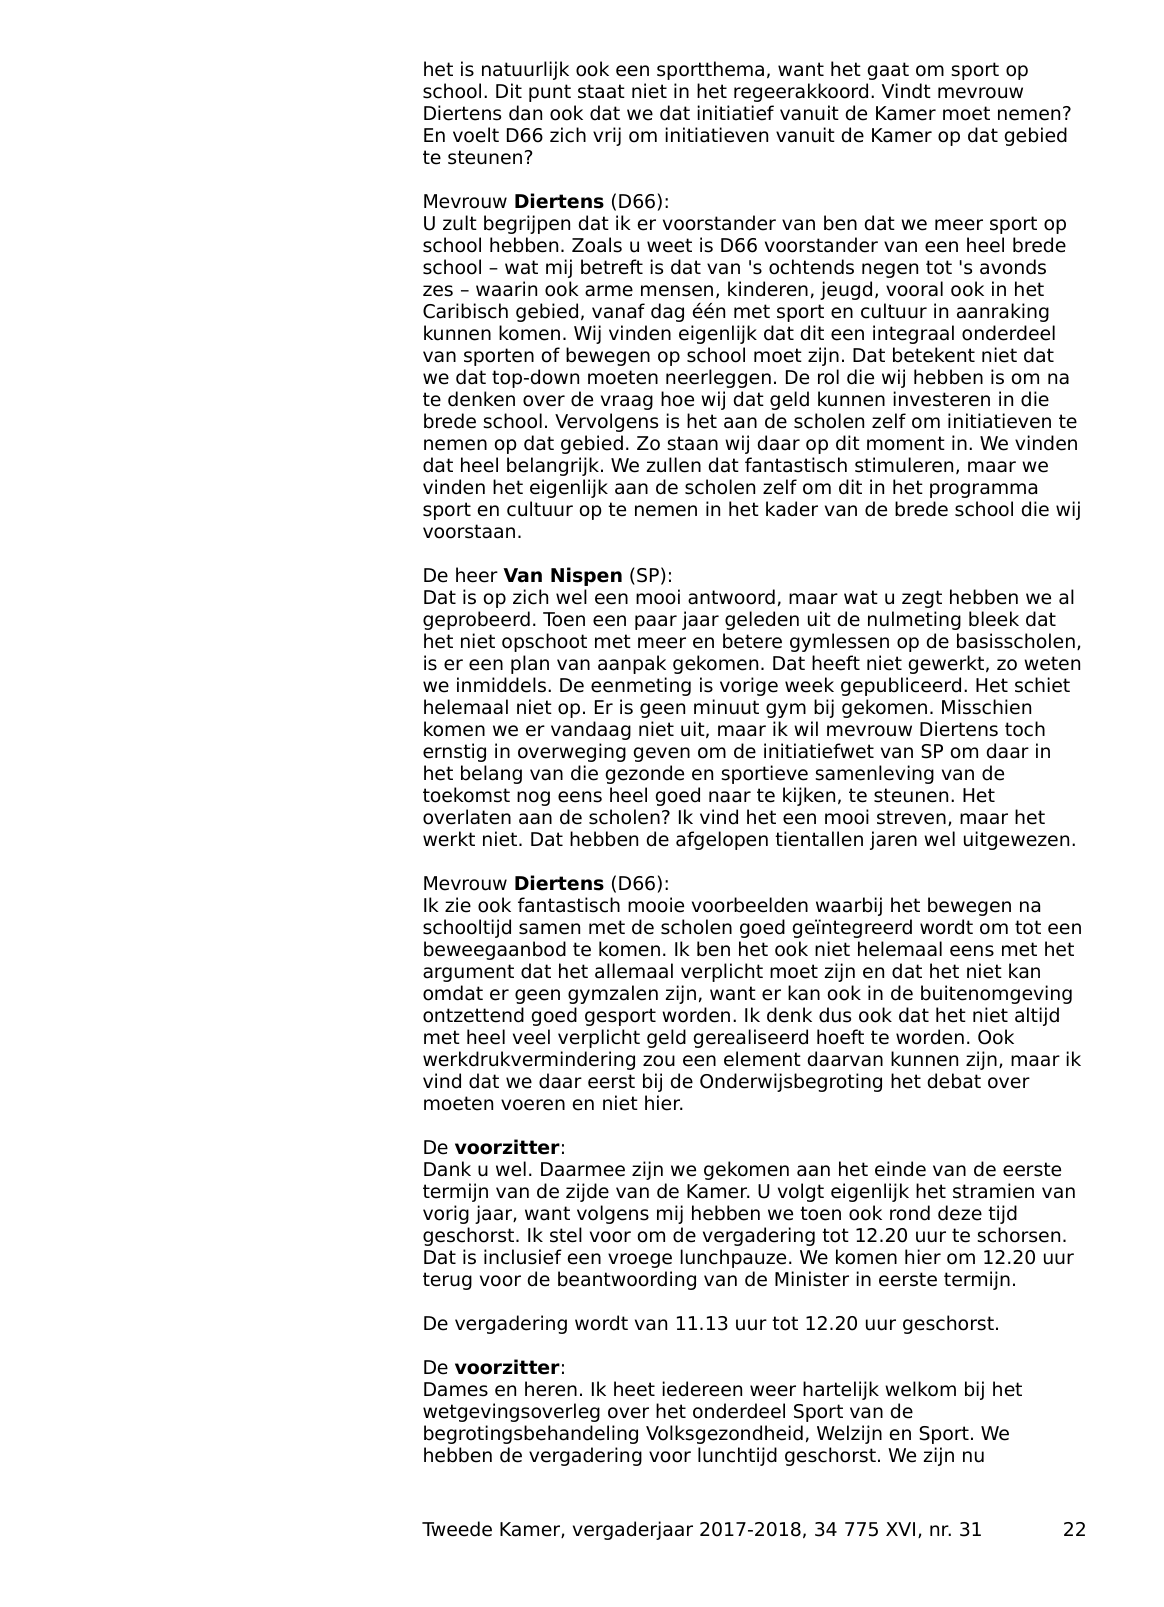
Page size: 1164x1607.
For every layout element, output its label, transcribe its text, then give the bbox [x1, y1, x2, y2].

text De heer Van Nispen (SP): [422, 565, 1087, 587]
text Dames en heren. Ik heet iedereen weer hartelijk welkom bij het wetgevingsoverleg over het onderdeel Sport van de begrotingsbehandeling Volksgezondheid, Welzijn en Sport. We hebben de vergadering voor lunchtijd geschorst. We zijn nu [422, 1379, 1087, 1467]
text Ik zie ook fantastisch mooie voorbeelden waarbij het bewegen na schooltijd samen met de scholen goed geïntegreerd wordt om tot een beweegaanbod te komen. Ik ben het ook niet helemaal eens met het argument dat het allemaal verplicht moet zijn en dat het niet kan omdat er geen gymzalen zijn, want er kan ook in de buitenomgeving ontzettend goed gesport worden. Ik denk dus ook dat het niet altijd met heel veel verplicht geld gerealiseerd hoeft te worden. Ook werkdrukvermindering zou een element daarvan kunnen zijn, maar ik vind dat we daar eerst bij de Onderwijsbegroting het debat over moeten voeren en niet hier. [422, 895, 1087, 1115]
text Dat is op zich wel een mooi antwoord, maar wat u zegt hebben we al geprobeerd. Toen een paar jaar geleden uit de nulmeting bleek dat het niet opschoot met meer en betere gymlessen op de basisscholen, is er een plan van aanpak gekomen. Dat heeft niet gewerkt, zo weten we inmiddels. De eenmeting is vorige week gepubliceerd. Het schiet helemaal niet op. Er is geen minuut gym bij gekomen. Misschien komen we er vandaag niet uit, maar ik wil mevrouw Diertens toch ernstig in overweging geven om de initiatiefwet van SP om daar in het belang van die gezonde en sportieve samenleving van de toekomst nog eens heel goed naar te kijken, te steunen. Het overlaten aan de scholen? Ik vind het een mooi streven, maar het werkt niet. Dat hebben de afgelopen tientallen jaren wel uitgewezen. [422, 587, 1087, 851]
text het is natuurlijk ook een sportthema, want het gaat om sport op school. Dit punt staat niet in het regeerakkoord. Vindt mevrouw Diertens dan ook dat we dat initiatief vanuit de Kamer moet nemen? En voelt D66 zich vrij om initiatieven vanuit de Kamer op dat gebied te steunen? [422, 59, 1087, 169]
text De voorzitter: [422, 1357, 1087, 1379]
text U zult begrijpen dat ik er voorstander van ben dat we meer sport op school hebben. Zoals u weet is D66 voorstander van een heel brede school – wat mij betreft is dat van 's ochtends negen tot 's avonds zes – waarin ook arme mensen, kinderen, jeugd, vooral ook in het Caribisch gebied, vanaf dag één met sport en cultuur in aanraking kunnen komen. Wij vinden eigenlijk dat dit een integraal onderdeel van sporten of bewegen op school moet zijn. Dat betekent niet dat we dat top-down moeten neerleggen. De rol die wij hebben is om na te denken over de vraag hoe wij dat geld kunnen investeren in die brede school. Vervolgens is het aan de scholen zelf om initiatieven te nemen op dat gebied. Zo staan wij daar op dit moment in. We vinden dat heel belangrijk. We zullen dat fantastisch stimuleren, maar we vinden het eigenlijk aan de scholen zelf om dit in het programma sport en cultuur op te nemen in het kader van de brede school die wij voorstaan. [422, 213, 1087, 543]
text Dank u wel. Daarmee zijn we gekomen aan het einde van de eerste termijn van de zijde van de Kamer. U volgt eigenlijk het stramien van vorig jaar, want volgens mij hebben we toen ook rond deze tijd geschorst. Ik stel voor om de vergadering tot 12.20 uur te schorsen. Dat is inclusief een vroege lunchpauze. We komen hier om 12.20 uur terug voor de beantwoording van de Minister in eerste termijn. [422, 1159, 1087, 1291]
text Mevrouw Diertens (D66): [422, 873, 1087, 895]
text De voorzitter: [422, 1137, 1087, 1159]
text Mevrouw Diertens (D66): [422, 191, 1087, 213]
text De vergadering wordt van 11.13 uur tot 12.20 uur geschorst. [422, 1313, 1087, 1335]
